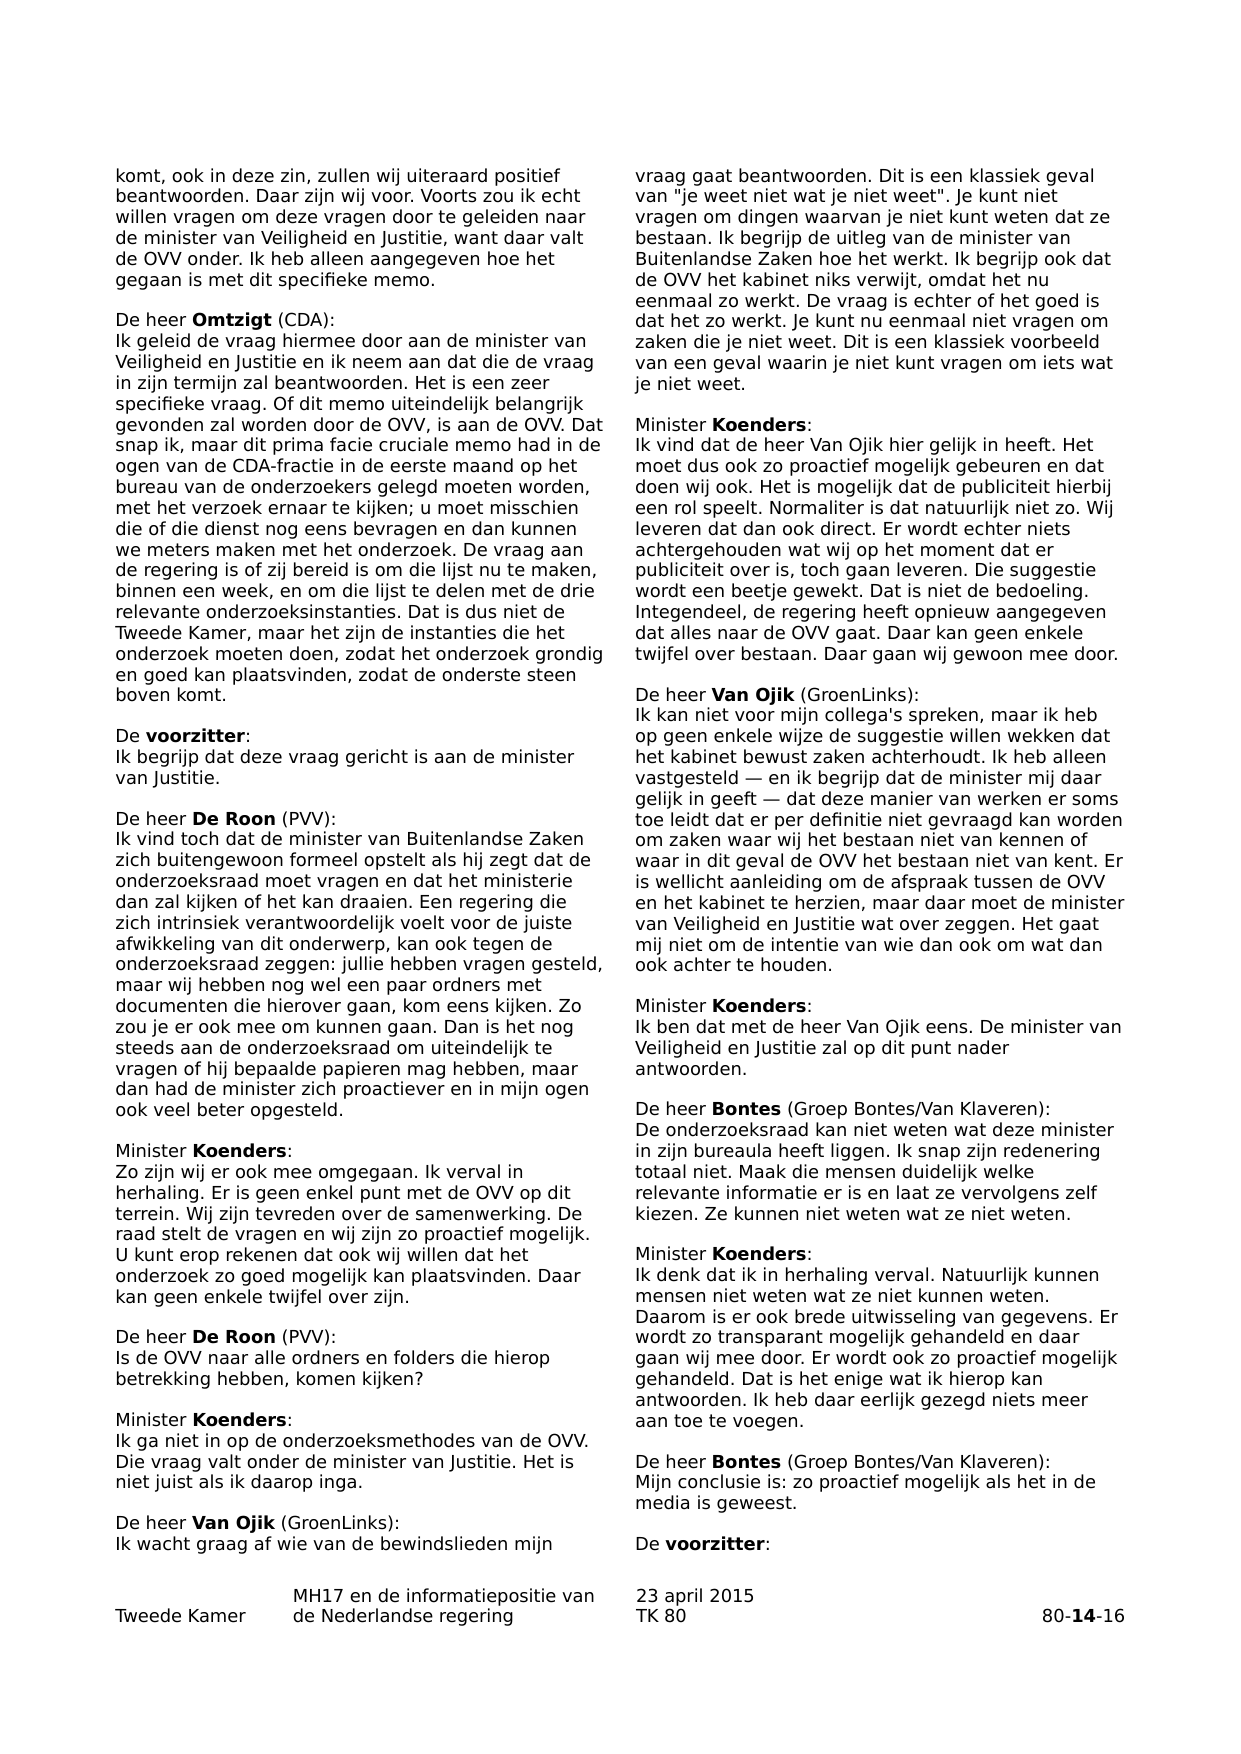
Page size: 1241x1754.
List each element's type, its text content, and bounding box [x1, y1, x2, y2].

text Ik denk dat ik in herhaling verval. Natuurlijk kunnen mensen niet weten wat ze niet kunnen weten. Daarom is er ook brede uitwisseling van gegevens. Er wordt zo transparant mogelijk gehandeld en daar gaan wij mee door. Er wordt ook zo proactief mogelijk gehandeld. Dat is het enige wat ik hierop kan antwoorden. Ik heb daar eerlijk gezegd niets meer aan toe te voegen. [635, 1265, 1125, 1431]
text Minister Koenders: [635, 414, 1125, 435]
text vraag gaat beantwoorden. Dit is een klassiek geval van "je weet niet wat je niet weet". Je kunt niet vragen om dingen waarvan je niet kunt weten dat ze bestaan. Ik begrijp de uitleg van de minister van Buitenlandse Zaken hoe het werkt. Ik begrijp ook dat de OVV het kabinet niks verwijt, omdat het nu eenmaal zo werkt. De vraag is echter of het goed is dat het zo werkt. Je kunt nu eenmaal niet vragen om zaken die je niet weet. Dit is een klassiek voorbeeld van een geval waarin je niet kunt vragen om iets wat je niet weet. [635, 165, 1125, 394]
text Mijn conclusie is: zo proactief mogelijk als het in de media is geweest. [635, 1472, 1125, 1514]
text Ik geleid de vraag hiermee door aan de minister van Veiligheid en Justitie en ik neem aan dat die de vraag in zijn termijn zal beantwoorden. Het is een zeer specifieke vraag. Of dit memo uiteindelijk belangrijk gevonden zal worden door de OVV, is aan de OVV. Dat snap ik, maar dit prima facie cruciale memo had in de ogen van de CDA-fractie in de eerste maand op het bureau van de onderzoekers gelegd moeten worden, met het verzoek ernaar te kijken; u moet misschien die of die dienst nog eens bevragen en dan kunnen we meters maken met het onderzoek. De vraag aan de regering is of zij bereid is om die lijst nu te maken, binnen een week, en om die lijst te delen met de drie relevante onderzoeksinstanties. Dat is dus niet de Tweede Kamer, maar het zijn de instanties die het onderzoek moeten doen, zodat het onderzoek grondig en goed kan plaatsvinden, zodat de onderste steen boven komt. [115, 331, 605, 706]
text Zo zijn wij er ook mee omgegaan. Ik verval in herhaling. Er is geen enkel punt met de OVV op dit terrein. Wij zijn tevreden over de samenwerking. De raad stelt de vragen en wij zijn zo proactief mogelijk. U kunt erop rekenen dat ook wij willen dat het onderzoek zo goed mogelijk kan plaatsvinden. Daar kan geen enkele twijfel over zijn. [115, 1162, 605, 1307]
text De heer De Roon (PVV): [115, 808, 605, 829]
text De heer Omtzigt (CDA): [115, 310, 605, 331]
text komt, ook in deze zin, zullen wij uiteraard positief beantwoorden. Daar zijn wij voor. Voorts zou ik echt willen vragen om deze vragen door te geleiden naar de minister van Veiligheid en Justitie, want daar valt de OVV onder. Ik heb alleen aangegeven hoe het gegaan is met dit specifieke memo. [115, 165, 605, 290]
text Ik begrijp dat deze vraag gericht is aan de minister van Justitie. [115, 747, 605, 788]
text Minister Koenders: [635, 996, 1125, 1017]
text Ik kan niet voor mijn collega's spreken, maar ik heb op geen enkele wijze de suggestie willen wekken dat het kabinet bewust zaken achterhoudt. Ik heb alleen vastgesteld — en ik begrijp dat de minister mij daar gelijk in geeft — dat deze manier van werken er soms toe leidt dat er per definitie niet gevraagd kan worden om zaken waar wij het bestaan niet van kennen of waar in dit geval de OVV het bestaan niet van kent. Er is wellicht aanleiding om de afspraak tussen de OVV en het kabinet te herzien, maar daar moet de minister van Veiligheid en Justitie wat over zeggen. Het gaat mij niet om de intentie van wie dan ook om wat dan ook achter te houden. [635, 705, 1125, 976]
text De heer De Roon (PVV): [115, 1327, 605, 1348]
text De voorzitter: [115, 726, 605, 747]
text Minister Koenders: [635, 1244, 1125, 1265]
text Ik vind dat de heer Van Ojik hier gelijk in heeft. Het moet dus ook zo proactief mogelijk gebeuren en dat doen wij ook. Het is mogelijk dat de publiciteit hierbij een rol speelt. Normaliter is dat natuurlijk niet zo. Wij leveren dat dan ook direct. Er wordt echter niets achtergehouden wat wij op het moment dat er publiciteit over is, toch gaan leveren. Die suggestie wordt een beetje gewekt. Dat is niet de bedoeling. Integendeel, de regering heeft opnieuw aangegeven dat alles naar de OVV gaat. Daar kan geen enkele twijfel over bestaan. Daar gaan wij gewoon mee door. [635, 435, 1125, 664]
text De heer Van Ojik (GroenLinks): [115, 1513, 605, 1534]
text Minister Koenders: [115, 1141, 605, 1162]
text De heer Bontes (Groep Bontes/Van Klaveren): [635, 1451, 1125, 1472]
text Ik ga niet in op de onderzoeksmethodes van de OVV. Die vraag valt onder de minister van Justitie. Het is niet juist als ik daarop inga. [115, 1431, 605, 1493]
text Minister Koenders: [115, 1410, 605, 1431]
text De voorzitter: [635, 1534, 1125, 1554]
text Ik vind toch dat de minister van Buitenlandse Zaken zich buitengewoon formeel opstelt als hij zegt dat de onderzoeksraad moet vragen en dat het ministerie dan zal kijken of het kan draaien. Een regering die zich intrinsiek verantwoordelijk voelt voor de juiste afwikkeling van dit onderwerp, kan ook tegen de onderzoeksraad zeggen: jullie hebben vragen gesteld, maar wij hebben nog wel een paar ordners met documenten die hierover gaan, kom eens kijken. Zo zou je er ook mee om kunnen gaan. Dan is het nog steeds aan de onderzoeksraad om uiteindelijk te vragen of hij bepaalde papieren mag hebben, maar dan had de minister zich proactiever en in mijn ogen ook veel beter opgesteld. [115, 829, 605, 1121]
text De onderzoeksraad kan niet weten wat deze minister in zijn bureaula heeft liggen. Ik snap zijn redenering totaal niet. Maak die mensen duidelijk welke relevante informatie er is en laat ze vervolgens zelf kiezen. Ze kunnen niet weten wat ze niet weten. [635, 1120, 1125, 1224]
text Ik ben dat met de heer Van Ojik eens. De minister van Veiligheid en Justitie zal op dit punt nader antwoorden. [635, 1017, 1125, 1079]
text Is de OVV naar alle ordners en folders die hierop betrekking hebben, komen kijken? [115, 1348, 605, 1390]
text De heer Bontes (Groep Bontes/Van Klaveren): [635, 1099, 1125, 1120]
text Ik wacht graag af wie van de bewindslieden mijn [115, 1534, 605, 1554]
text De heer Van Ojik (GroenLinks): [635, 684, 1125, 705]
